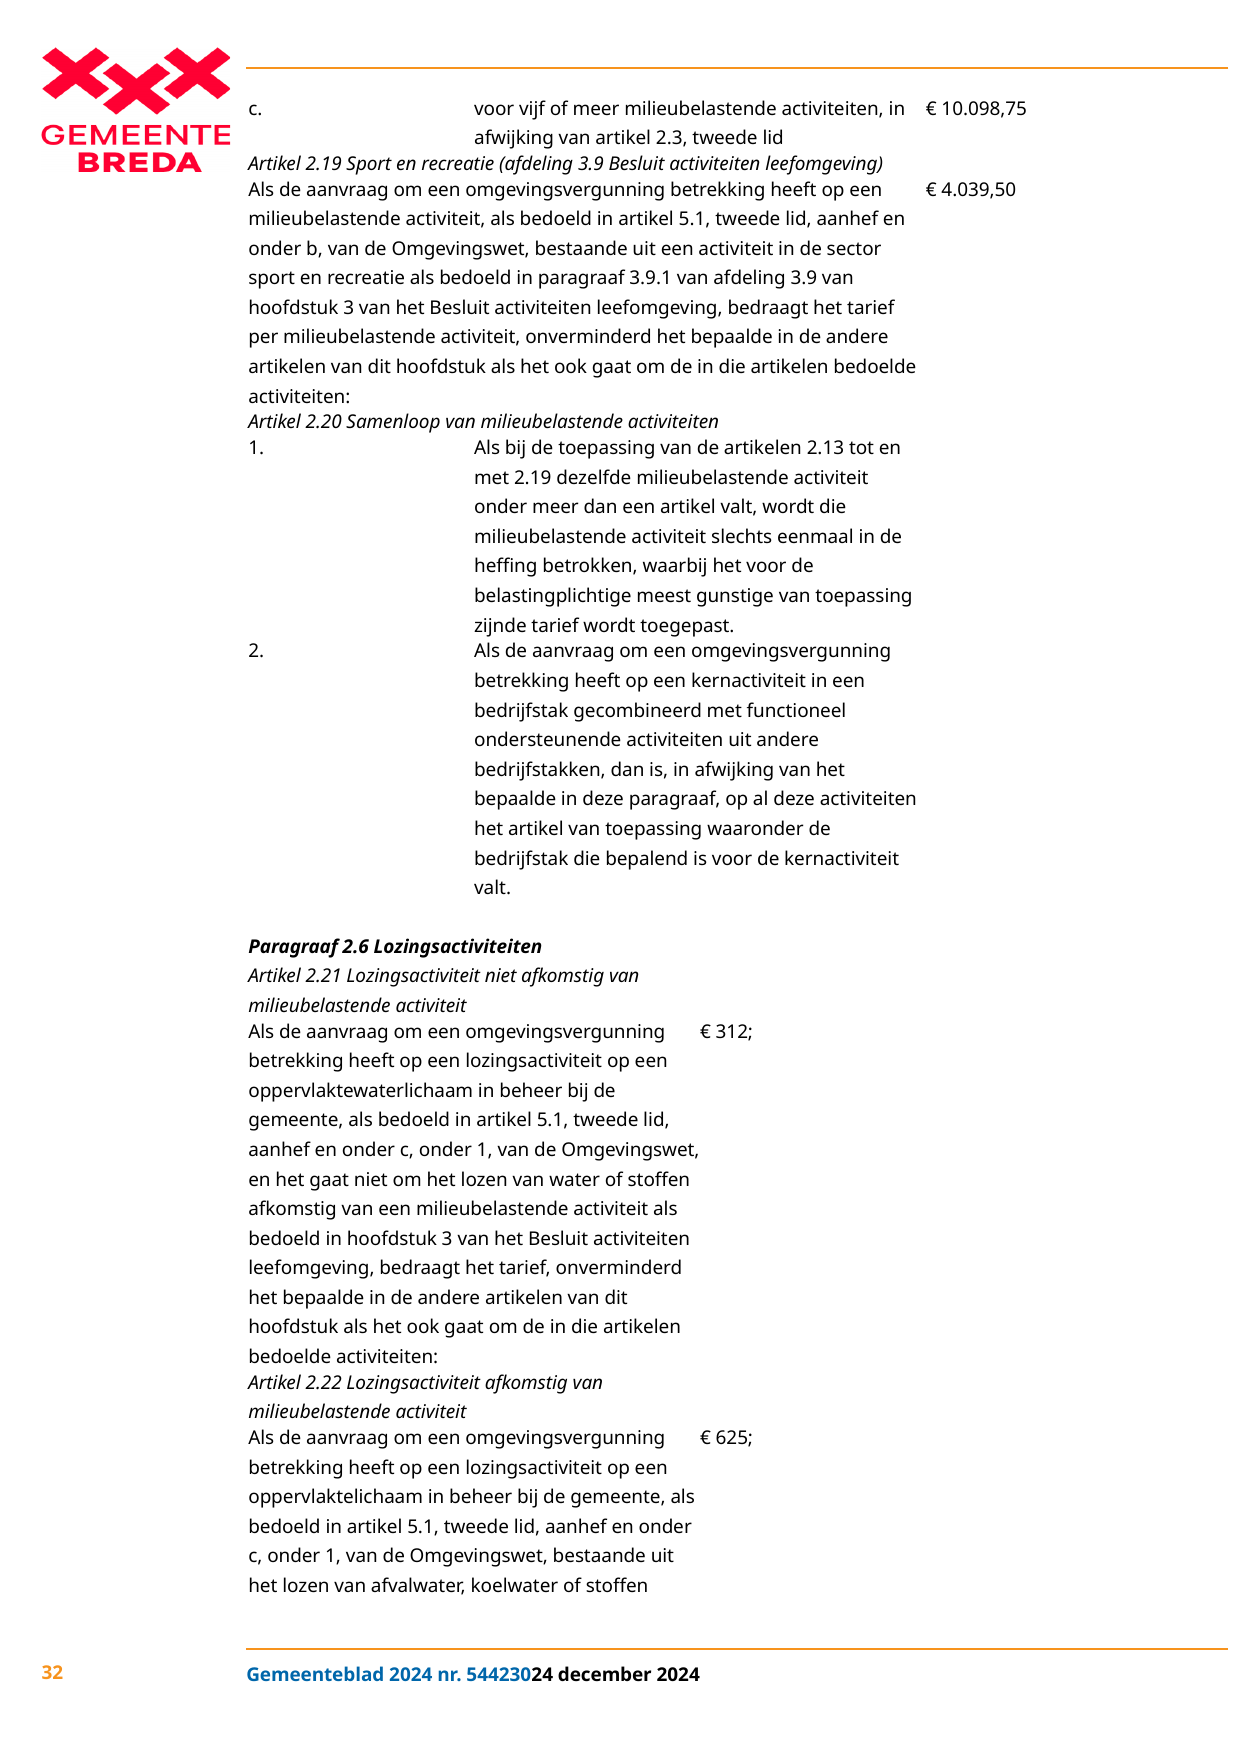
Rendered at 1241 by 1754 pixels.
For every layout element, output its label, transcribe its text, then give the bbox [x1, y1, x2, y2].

picture [41, 47, 231, 172]
table_cell Artikel 2.19 Sport en recreatie (afdeling 3.9 Besluit activiteiten leefomgeving) [248, 150, 926, 176]
table_cell Als de aanvraag om een omgevingsvergunning betrekking heeft op een milieubelastende activiteit, als bedoeld in artikel 5.1, tweede lid, aanhef en onder b, van de Omgevingswet, bestaande uit een activiteit in de sector sport en recreatie als bedoeld in paragraaf 3.9.1 van afdeling 3.9 van hoofdstuk 3 van het Besluit activiteiten leefomgeving, bedraagt het tarief per milieubelastende activiteit, onverminderd het bepaalde in de andere artikelen van dit hoofdstuk als het ook gaat om de in die artikelen bedoelde activiteiten: [248, 176, 926, 409]
table_cell voor vijf of meer milieubelastende activiteiten, in afwijking van artikel 2.3, tweede lid [474, 95, 926, 150]
table_cell [926, 409, 1152, 434]
table_cell Als de aanvraag om een omgevingsvergunning betrekking heeft op een lozingsactiviteit op een oppervlaktelichaam in beheer bij de gemeente, als bedoeld in artikel 5.1, tweede lid, aanhef en onder c, onder 1, van de Omgevingswet, bestaande uit het lozen van afvalwater, koelwater of stoffen [248, 1424, 700, 1598]
table_cell [926, 638, 1152, 900]
table_cell 1. [248, 434, 474, 638]
table_cell [926, 150, 1152, 176]
table_cell € 4.039,50 [926, 176, 1152, 409]
table_cell Als de aanvraag om een omgevingsvergunning betrekking heeft op een kernactiviteit in een bedrijfstak gecombineerd met functioneel ondersteunende activiteiten uit andere bedrijfstakken, dan is, in afwijking van het bepaalde in deze paragraaf, op al deze activiteiten het artikel van toepassing waaronder de bedrijfstak die bepalend is voor de kernactiviteit valt. [474, 638, 926, 900]
table_cell c. [248, 95, 474, 150]
table_cell [926, 434, 1152, 638]
table_cell Artikel 2.22 Lozingsactiviteit afkomstig van milieubelastende activiteit [248, 1369, 700, 1424]
table_header Artikel 2.21 Lozingsactiviteit niet afkomstig van milieubelastende activiteit [248, 963, 700, 1018]
table_cell 2. [248, 638, 474, 900]
table_cell € 312; [700, 1018, 1152, 1369]
table_cell Als bij de toepassing van de artikelen 2.13 tot en met 2.19 dezelfde milieubelastende activiteit onder meer dan een artikel valt, wordt die milieubelastende activiteit slechts eenmaal in de heffing betrokken, waarbij het voor de belastingplichtige meest gunstige van toepassing zijnde tarief wordt toegepast. [474, 434, 926, 638]
table_cell [700, 1369, 1152, 1424]
table_header [700, 963, 1152, 1018]
table_cell Als de aanvraag om een omgevingsvergunning betrekking heeft op een lozingsactiviteit op een oppervlaktewaterlichaam in beheer bij de gemeente, als bedoeld in artikel 5.1, tweede lid, aanhef en onder c, onder 1, van de Omgevingswet, en het gaat niet om het lozen van water of stoffen afkomstig van een milieubelastende activiteit als bedoeld in hoofdstuk 3 van het Besluit activiteiten leefomgeving, bedraagt het tarief, onverminderd het bepaalde in de andere artikelen van dit hoofdstuk als het ook gaat om de in die artikelen bedoelde activiteiten: [248, 1018, 700, 1369]
table_cell € 10.098,75 [926, 95, 1152, 150]
text Paragraaf 2.6 Lozingsactiviteiten [248, 933, 1152, 958]
table_cell € 625; [700, 1424, 1152, 1598]
table_cell Artikel 2.20 Samenloop van milieubelastende activiteiten [248, 409, 926, 434]
